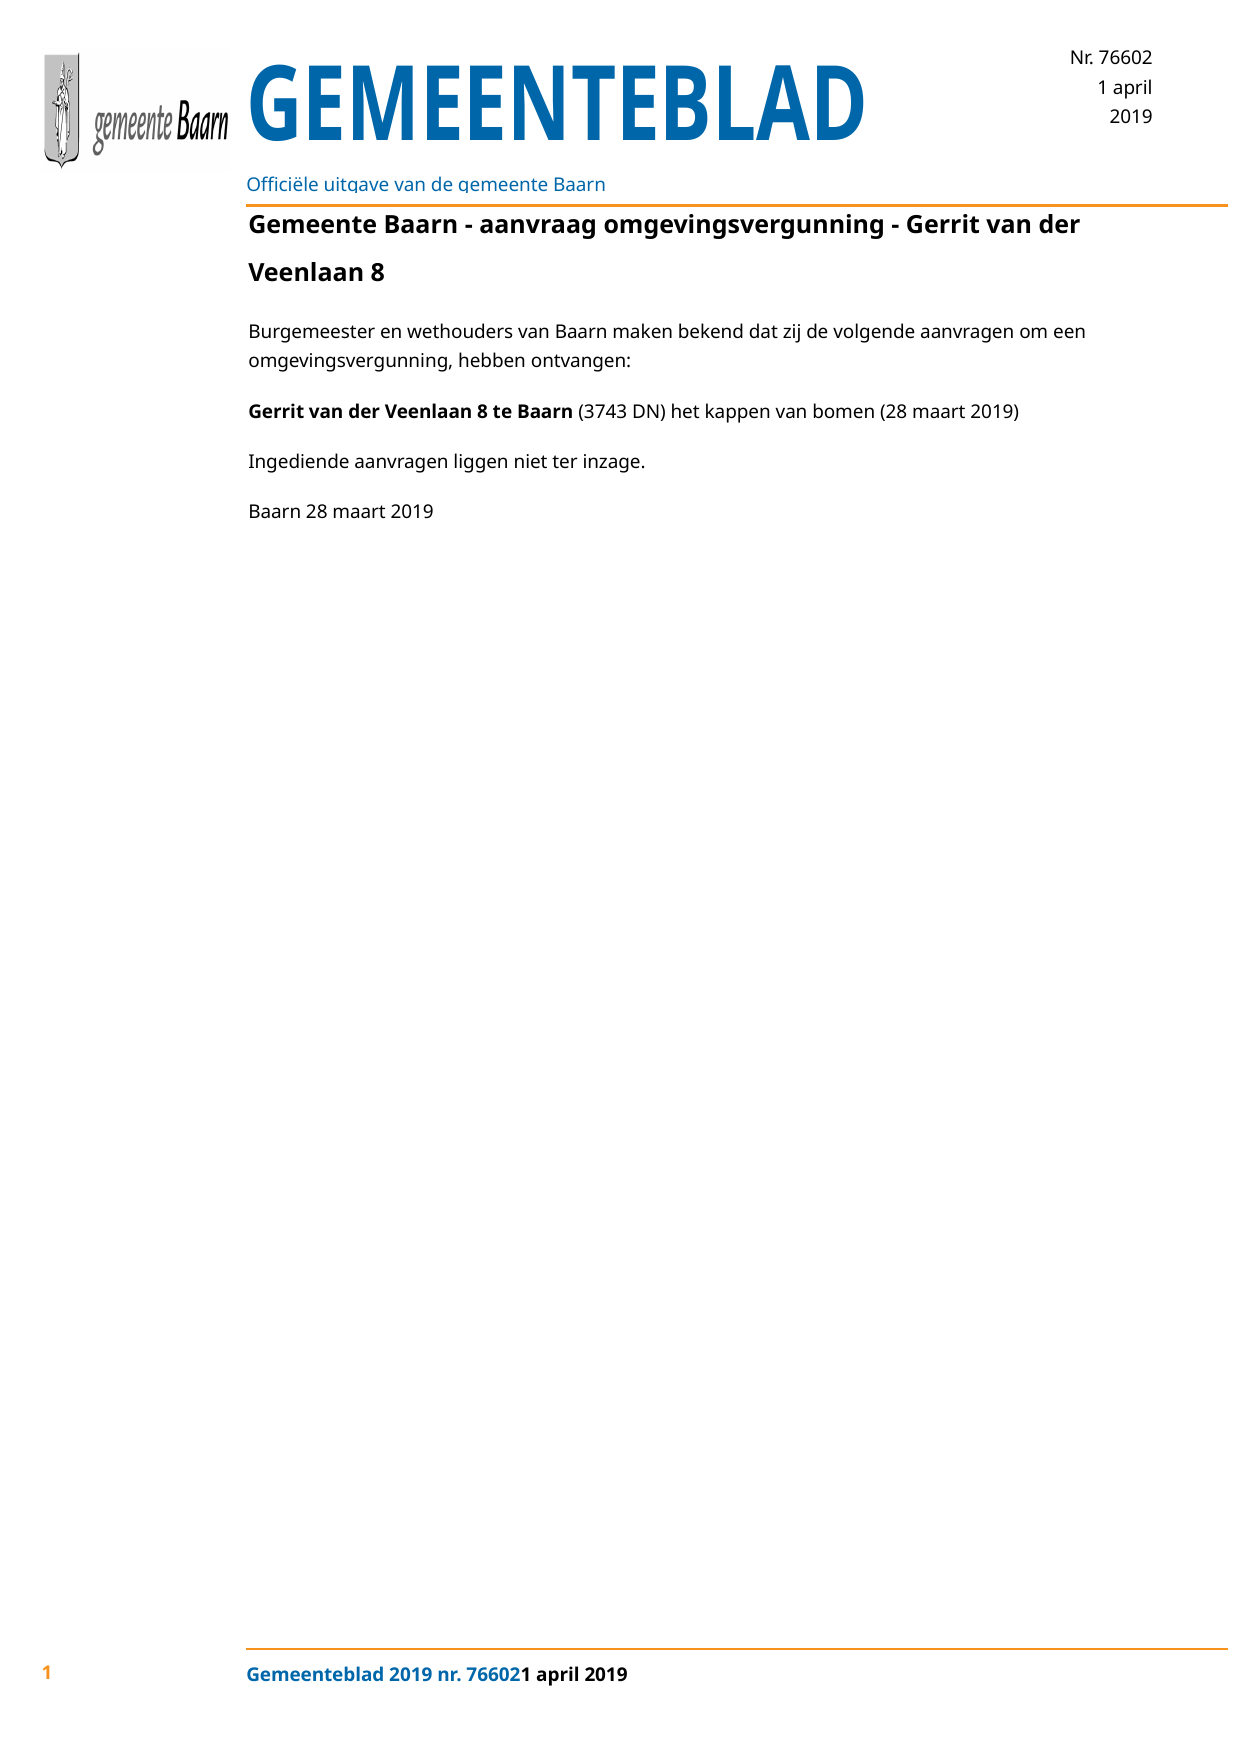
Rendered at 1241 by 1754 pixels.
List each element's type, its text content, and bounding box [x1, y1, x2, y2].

text Gemeente Baarn - aanvraag omgevingsvergunning - Gerrit van der Veenlaan 8 [248, 207, 1152, 288]
text Ingediende aanvragen liggen niet ter inzage. [248, 448, 1152, 474]
picture [41, 47, 231, 172]
text Gerrit van der Veenlaan 8 te Baarn (3743 DN) het kappen van bomen (28 maart 2019) [248, 398, 1152, 424]
text Burgemeester en wethouders van Baarn maken bekend dat zij de volgende aanvragen om een omgevingsvergunning, hebben ontvangen: [248, 318, 1152, 373]
text Baarn 28 maart 2019 [248, 499, 1152, 524]
